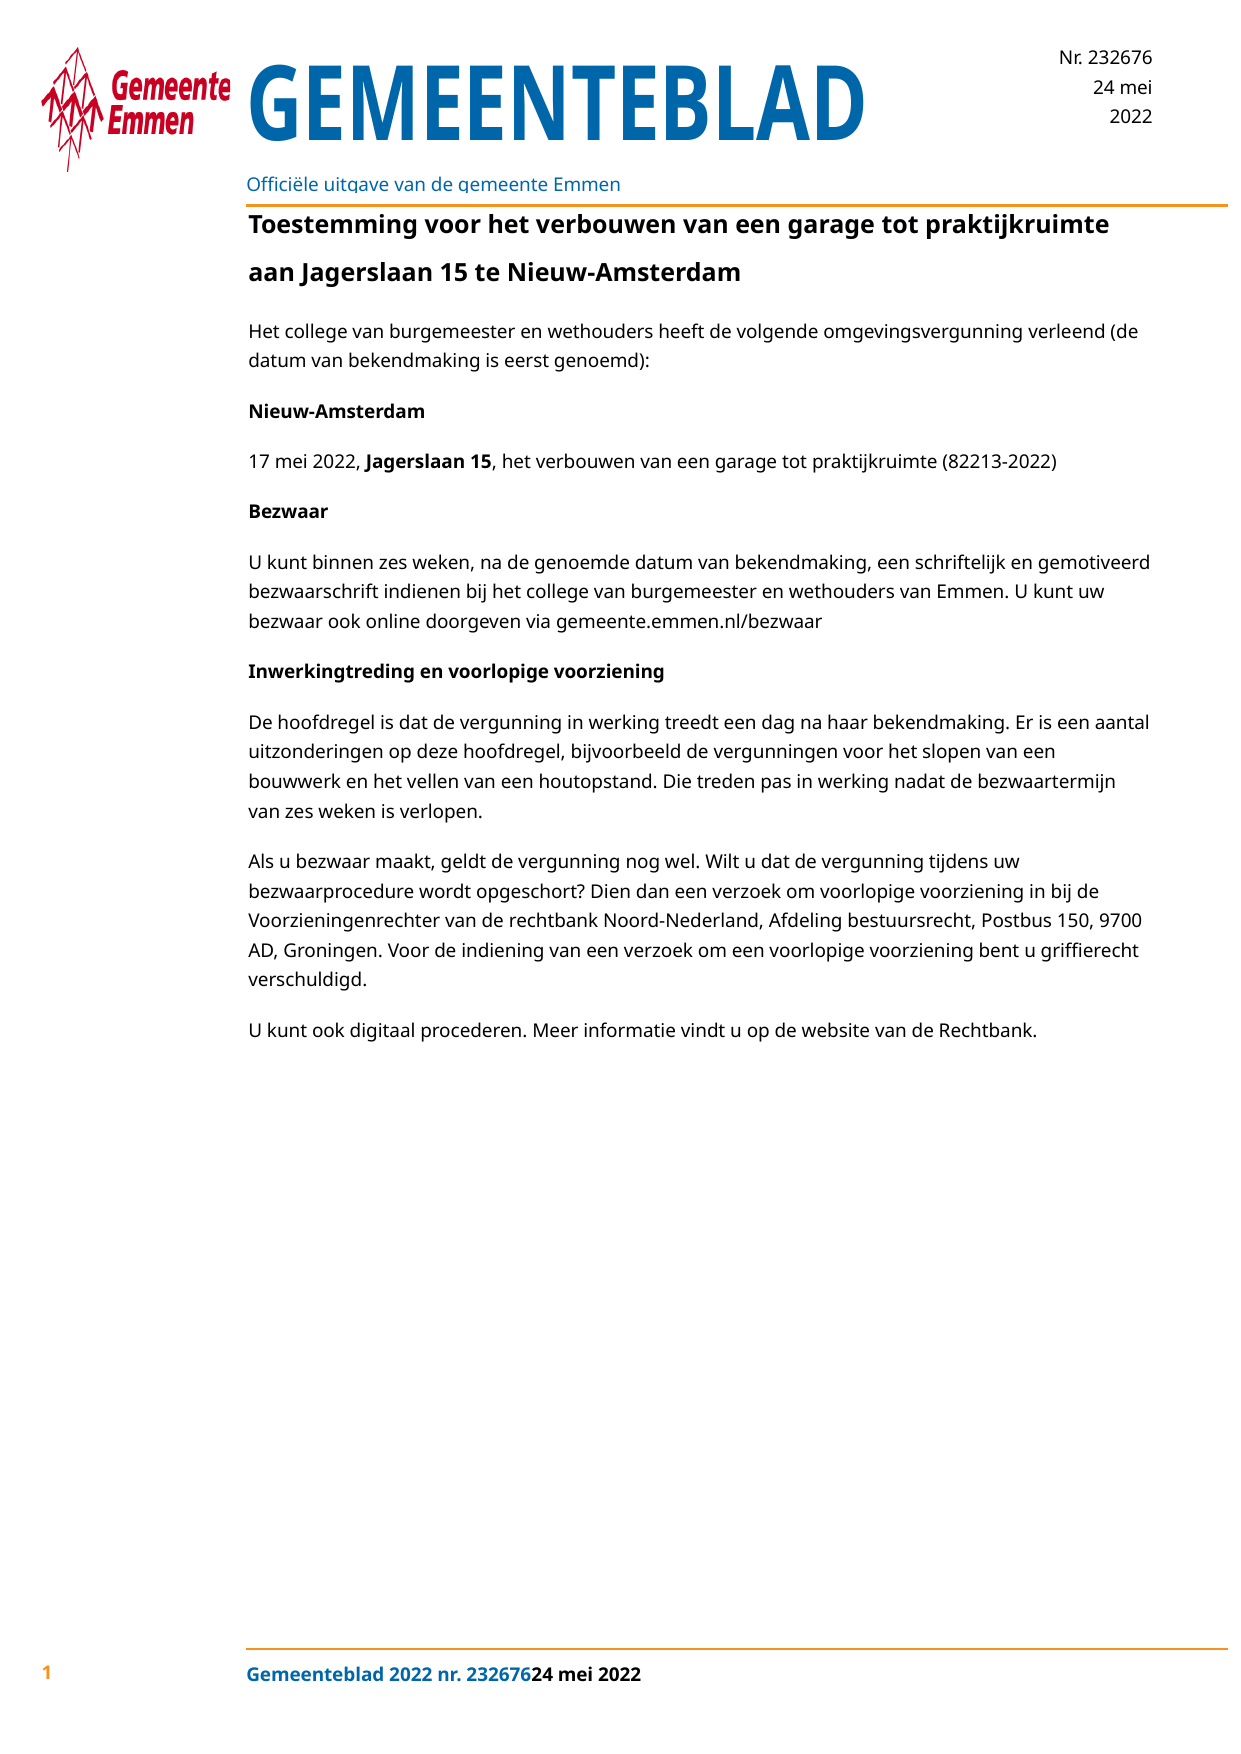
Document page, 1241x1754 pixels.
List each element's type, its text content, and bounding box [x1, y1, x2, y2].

text Het college van burgemeester en wethouders heeft de volgende omgevingsvergunning verleend (de datum van bekendmaking is eerst genoemd): [248, 318, 1152, 373]
text U kunt ook digitaal procederen. Meer informatie vindt u op de website van de Rechtbank. [248, 1017, 1152, 1043]
text Inwerkingtreding en voorlopige voorziening [248, 659, 1152, 684]
text Als u bezwaar maakt, geldt de vergunning nog wel. Wilt u dat de vergunning tijdens uw bezwaarprocedure wordt opgeschort? Dien dan een verzoek om voorlopige voorziening in bij de Voorzieningenrechter van de rechtbank Noord-Nederland, Afdeling bestuursrecht, Postbus 150, 9700 AD, Groningen. Voor de indiening van een verzoek om een voorlopige voorziening bent u griffierecht verschuldigd. [248, 848, 1152, 992]
text U kunt binnen zes weken, na de genoemde datum van bekendmaking, een schriftelijk en gemotiveerd bezwaarschrift indienen bij het college van burgemeester en wethouders van Emmen. U kunt uw bezwaar ook online doorgeven via gemeente.emmen.nl/bezwaar [248, 549, 1152, 634]
text Toestemming voor het verbouwen van een garage tot praktijkruimte aan Jagerslaan 15 te Nieuw-Amsterdam [248, 207, 1152, 288]
picture [41, 47, 231, 172]
text Nieuw-Amsterdam [248, 398, 1152, 424]
text 17 mei 2022, Jagerslaan 15, het verbouwen van een garage tot praktijkruimte (82213-2022) [248, 448, 1152, 474]
text De hoofdregel is dat de vergunning in werking treedt een dag na haar bekendmaking. Er is een aantal uitzonderingen op deze hoofdregel, bijvoorbeeld de vergunningen voor het slopen van een bouwwerk en het vellen van een houtopstand. Die treden pas in werking nadat de bezwaartermijn van zes weken is verlopen. [248, 709, 1152, 824]
text Bezwaar [248, 499, 1152, 524]
